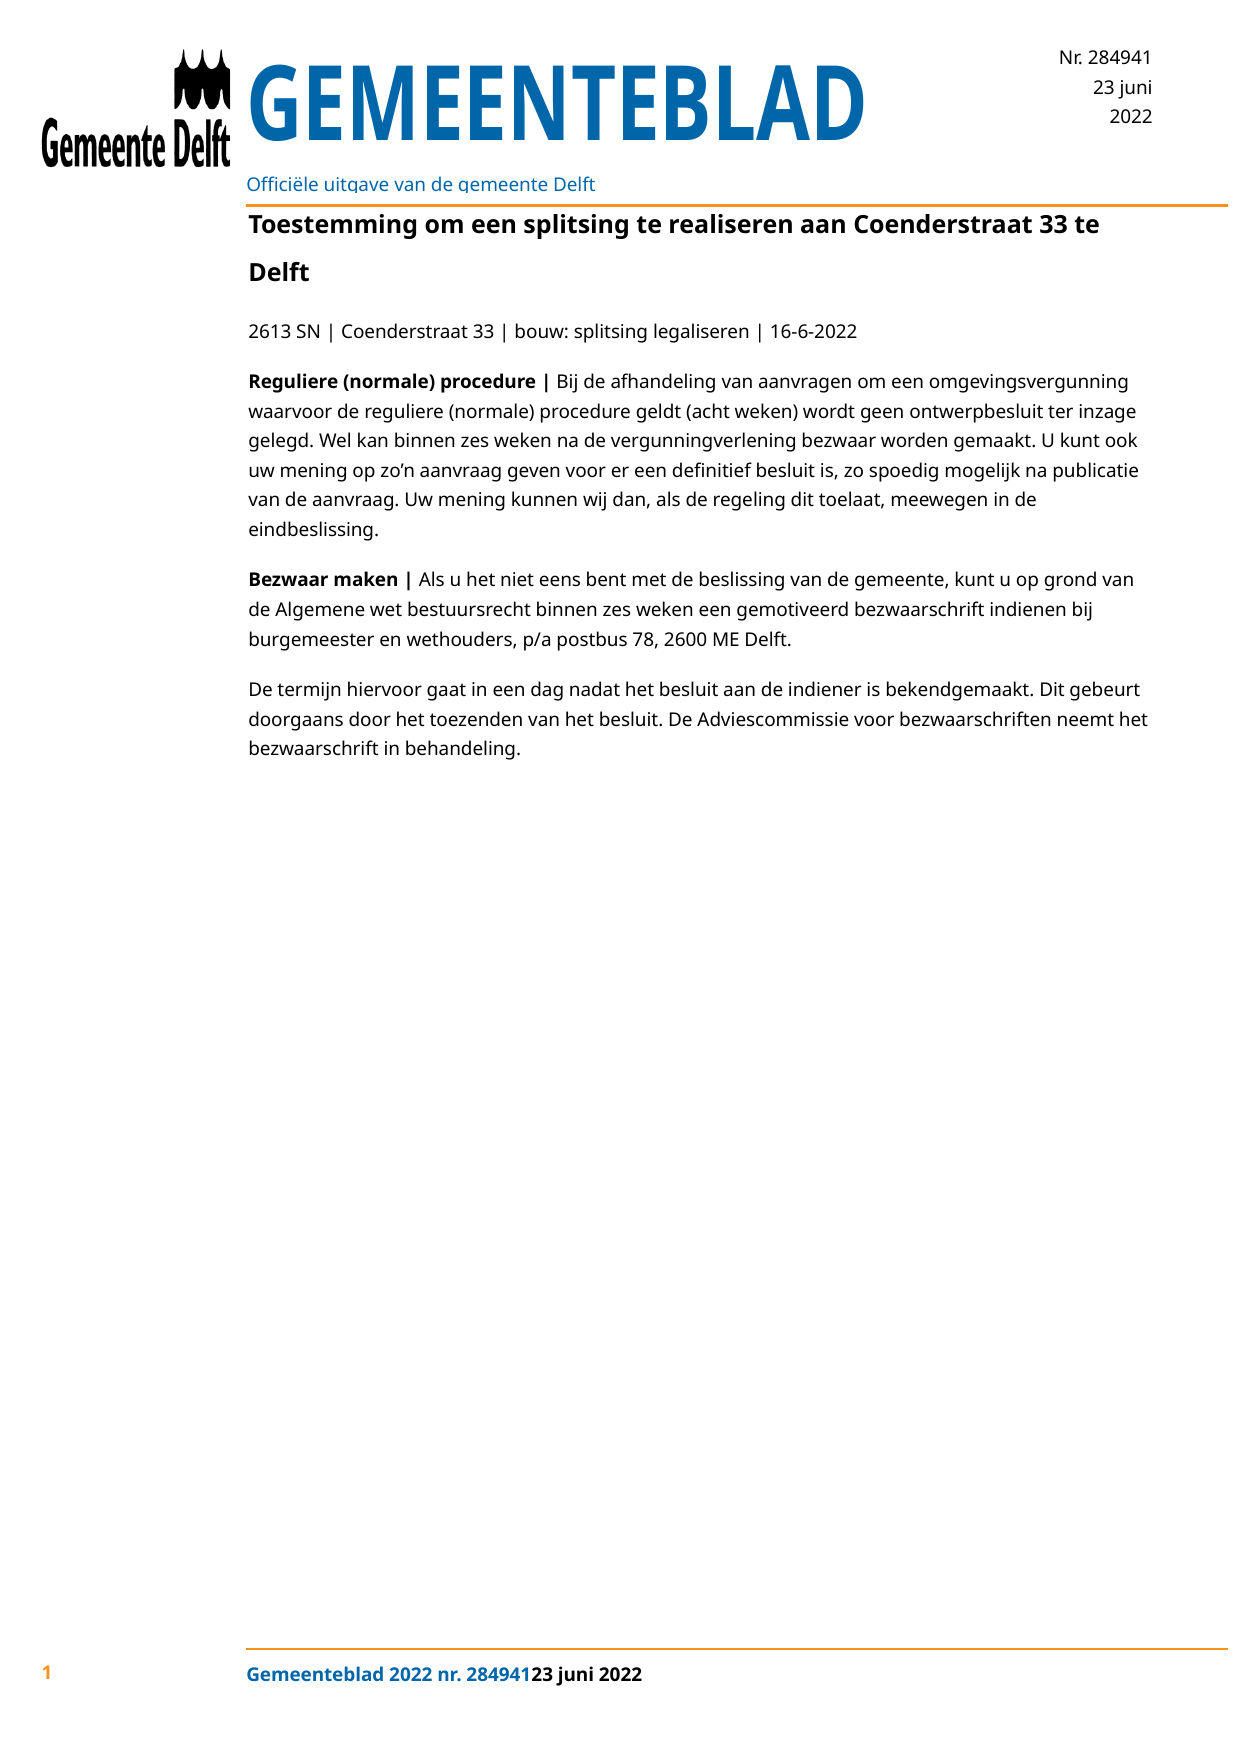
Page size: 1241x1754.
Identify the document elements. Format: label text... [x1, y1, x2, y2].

text Bezwaar maken | Als u het niet eens bent met de beslissing van de gemeente, kunt u op grond van de Algemene wet bestuursrecht binnen zes weken een gemotiveerd bezwaarschrift indienen bij burgemeester en wethouders, p/a postbus 78, 2600 ME Delft. [248, 567, 1152, 652]
picture [41, 47, 231, 172]
text Toestemming om een splitsing te realiseren aan Coenderstraat 33 te Delft [248, 207, 1152, 288]
text Reguliere (normale) procedure | Bij de afhandeling van aanvragen om een omgevingsvergunning waarvoor de reguliere (normale) procedure geldt (acht weken) wordt geen ontwerpbesluit ter inzage gelegd. Wel kan binnen zes weken na de vergunningverlening bezwaar worden gemaakt. U kunt ook uw mening op zo’n aanvraag geven voor er een definitief besluit is, zo spoedig mogelijk na publicatie van de aanvraag. Uw mening kunnen wij dan, als de regeling dit toelaat, meewegen in de eindbeslissing. [248, 368, 1152, 542]
text De termijn hiervoor gaat in een dag nadat het besluit aan de indiener is bekendgemaakt. Dit gebeurt doorgaans door het toezenden van het besluit. De Adviescommissie voor bezwaarschriften neemt het bezwaarschrift in behandeling. [248, 676, 1152, 761]
text 2613 SN | Coenderstraat 33 | bouw: splitsing legaliseren | 16-6-2022 [248, 318, 1152, 344]
